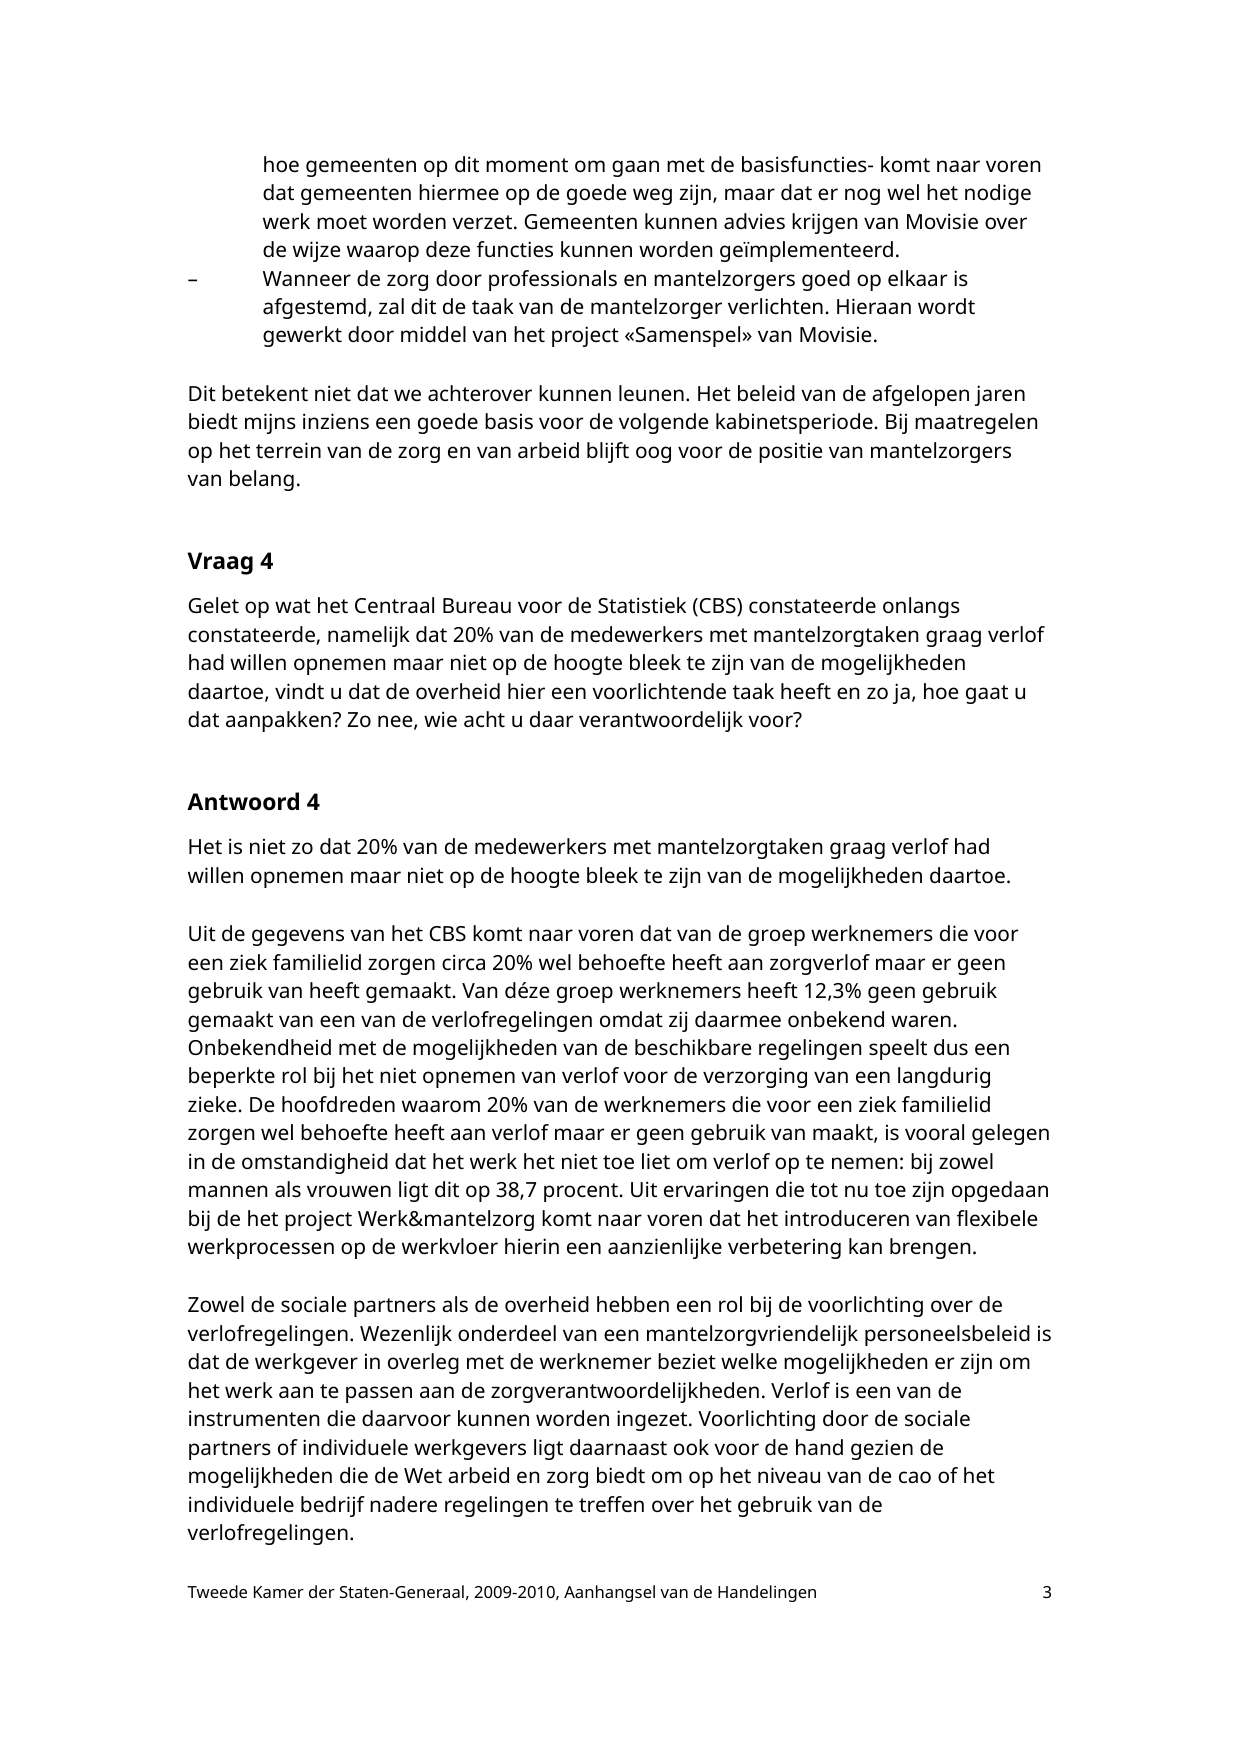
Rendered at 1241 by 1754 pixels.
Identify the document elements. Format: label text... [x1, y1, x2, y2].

subtitle Antwoord 4 [187, 786, 1053, 817]
list Wanneer de zorg door professionals en mantelzorgers goed op elkaar is afgestemd, zal dit de taak van de mantelzorger verlichten. Hieraan wordt gewerkt door middel van het project «Samenspel» van Movisie. [187, 264, 1053, 349]
list hoe gemeenten op dit moment om gaan met de basisfuncties- komt naar voren dat gemeenten hiermee op de goede weg zijn, maar dat er nog wel het nodige werk moet worden verzet. Gemeenten kunnen advies krijgen van Movisie over de wijze waarop deze functies kunnen worden geïmplementeerd. [187, 150, 1053, 264]
text Gelet op wat het Centraal Bureau voor de Statistiek (CBS) constateerde onlangs constateerde, namelijk dat 20% van de medewerkers met mantelzorgtaken graag verlof had willen opnemen maar niet op de hoogte bleek te zijn van de mogelijkheden daartoe, vindt u dat de overheid hier een voorlichtende taak heeft en zo ja, hoe gaat u dat aanpakken? Zo nee, wie acht u daar verantwoordelijk voor? [187, 592, 1053, 734]
subtitle Vraag 4 [187, 545, 1053, 577]
text Het is niet zo dat 20% van de medewerkers met mantelzorgtaken graag verlof had willen opnemen maar niet op de hoogte bleek te zijn van de mogelijkheden daartoe. [187, 832, 1053, 889]
text Uit de gegevens van het CBS komt naar voren dat van de groep werknemers die voor een ziek familielid zorgen circa 20% wel behoefte heeft aan zorgverlof maar er geen gebruik van heeft gemaakt. Van déze groep werknemers heeft 12,3% geen gebruik gemaakt van een van de verlofregelingen omdat zij daarmee onbekend waren. Onbekendheid met de mogelijkheden van de beschikbare regelingen speelt dus een beperkte rol bij het niet opnemen van verlof voor de verzorging van een langdurig zieke. De hoofdreden waarom 20% van de werknemers die voor een ziek familielid zorgen wel behoefte heeft aan verlof maar er geen gebruik van maakt, is vooral gelegen in de omstandigheid dat het werk het niet toe liet om verlof op te nemen: bij zowel mannen als vrouwen ligt dit op 38,7 procent. Uit ervaringen die tot nu toe zijn opgedaan bij de het project Werk&mantelzorg komt naar voren dat het introduceren van flexibele werkprocessen op de werkvloer hierin een aanzienlijke verbetering kan brengen. [187, 919, 1053, 1261]
text Zowel de sociale partners als de overheid hebben een rol bij de voorlichting over de verlofregelingen. Wezenlijk onderdeel van een mantelzorgvriendelijk personeelsbeleid is dat de werkgever in overleg met de werknemer beziet welke mogelijkheden er zijn om het werk aan te passen aan de zorgverantwoordelijkheden. Verlof is een van de instrumenten die daarvoor kunnen worden ingezet. Voorlichting door de sociale partners of individuele werkgevers ligt daarnaast ook voor de hand gezien de mogelijkheden die de Wet arbeid en zorg biedt om op het niveau van de cao of het individuele bedrijf nadere regelingen te treffen over het gebruik van de verlofregelingen. [187, 1291, 1053, 1547]
text Dit betekent niet dat we achterover kunnen leunen. Het beleid van de afgelopen jaren biedt mijns inziens een goede basis voor de volgende kabinetsperiode. Bij maatregelen op het terrein van de zorg en van arbeid blijft oog voor de positie van mantelzorgers van belang. [187, 379, 1053, 493]
